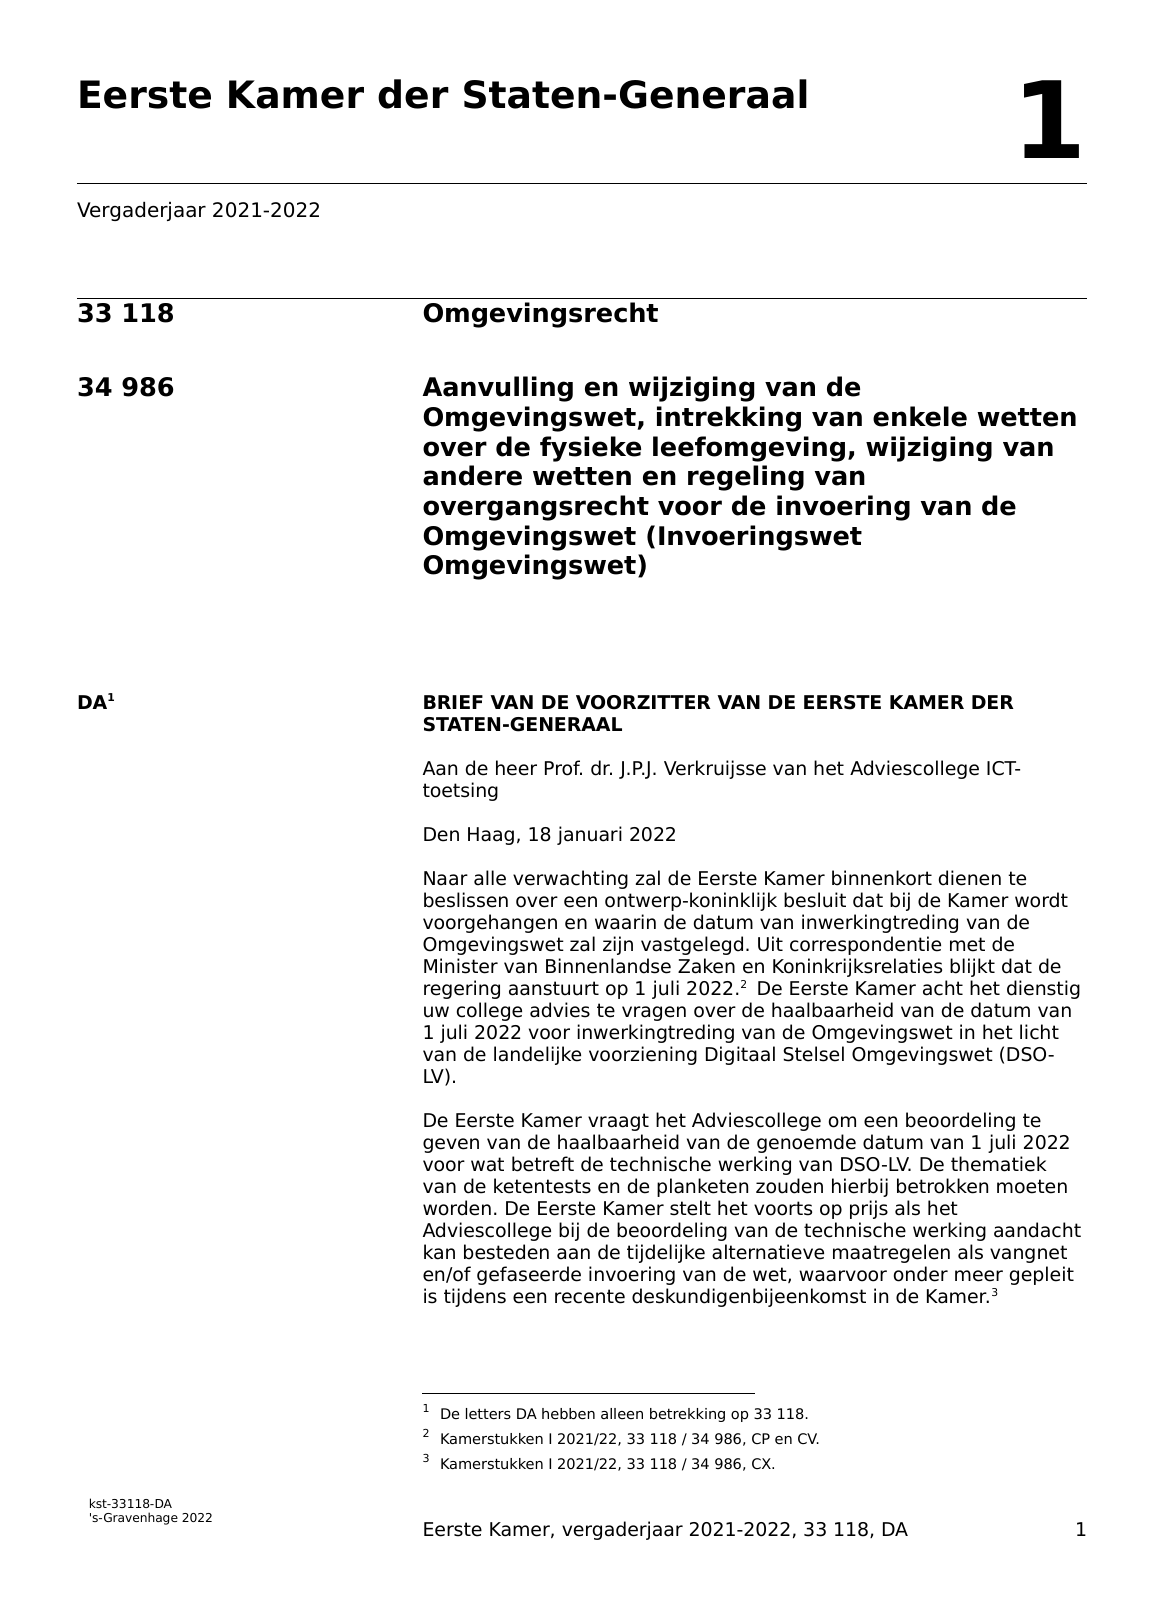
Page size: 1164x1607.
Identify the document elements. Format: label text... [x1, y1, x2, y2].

text kst-33118-DA [88, 1497, 323, 1511]
subtitle 34 986 Aanvulling en wijziging van de Omgevingswet, intrekking van enkele wetten over de fysieke leefomgeving, wijziging van andere wetten en regeling van overgangsrecht voor de invoering van de Omgevingswet (Invoeringswet Omgevingswet) [77, 373, 1087, 581]
text Kamerstukken I 2021/22, 33 118 / 34 986, CP en CV. [422, 1427, 1087, 1449]
table_cell Vergaderjaar 2021-2022 [77, 184, 1087, 298]
table_header Eerste Kamer der Staten-Generaal [77, 59, 886, 183]
subtitle 33 118 Omgevingsrecht [77, 299, 1087, 329]
text Kamerstukken I 2021/22, 33 118 / 34 986, CX. [422, 1452, 1087, 1474]
text De Eerste Kamer vraagt het Adviescollege om een beoordeling te geven van de haalbaarheid van de genoemde datum van 1 juli 2022 voor wat betreft de technische werking van DSO-LV. De thematiek van de ketentests en de planketen zouden hierbij betrokken moeten worden. De Eerste Kamer stelt het voorts op prijs als het Adviescollege bij de beoordeling van de technische werking aandacht kan besteden aan de tijdelijke alternatieve maatregelen als vangnet en/of gefaseerde invoering van de wet, waarvoor onder meer gepleit is tijdens een recente deskundigenbijeenkomst in de Kamer. [422, 1110, 1087, 1308]
subtitle DA BRIEF VAN DE VOORZITTER VAN DE EERSTE KAMER DER STATEN-GENERAAL [77, 692, 1087, 736]
text De letters DA hebben alleen betrekking op 33 118. [422, 1402, 1087, 1424]
text Aan de heer Prof. dr. J.P.J. Verkruijsse van het Adviescollege ICT-toetsing [422, 758, 1087, 802]
text Naar alle verwachting zal de Eerste Kamer binnenkort dienen te beslissen over een ontwerp-koninklijk besluit dat bij de Kamer wordt voorgehangen en waarin de datum van inwerkingtreding van de Omgevingswet zal zijn vastgelegd. Uit correspondentie met de Minister van Binnenlandse Zaken en Koninkrijksrelaties blijkt dat de regering aanstuurt op 1 juli 2022. De Eerste Kamer acht het dienstig uw college advies te vragen over de haalbaarheid van de datum van 1 juli 2022 voor inwerkingtreding van de Omgevingswet in het licht van de landelijke voorziening Digitaal Stelsel Omgevingswet (DSO-LV). [422, 868, 1087, 1088]
text Den Haag, 18 januari 2022 [422, 824, 1087, 846]
table_header 1 [886, 59, 1087, 183]
text 's-Gravenhage 2022 [88, 1511, 323, 1525]
